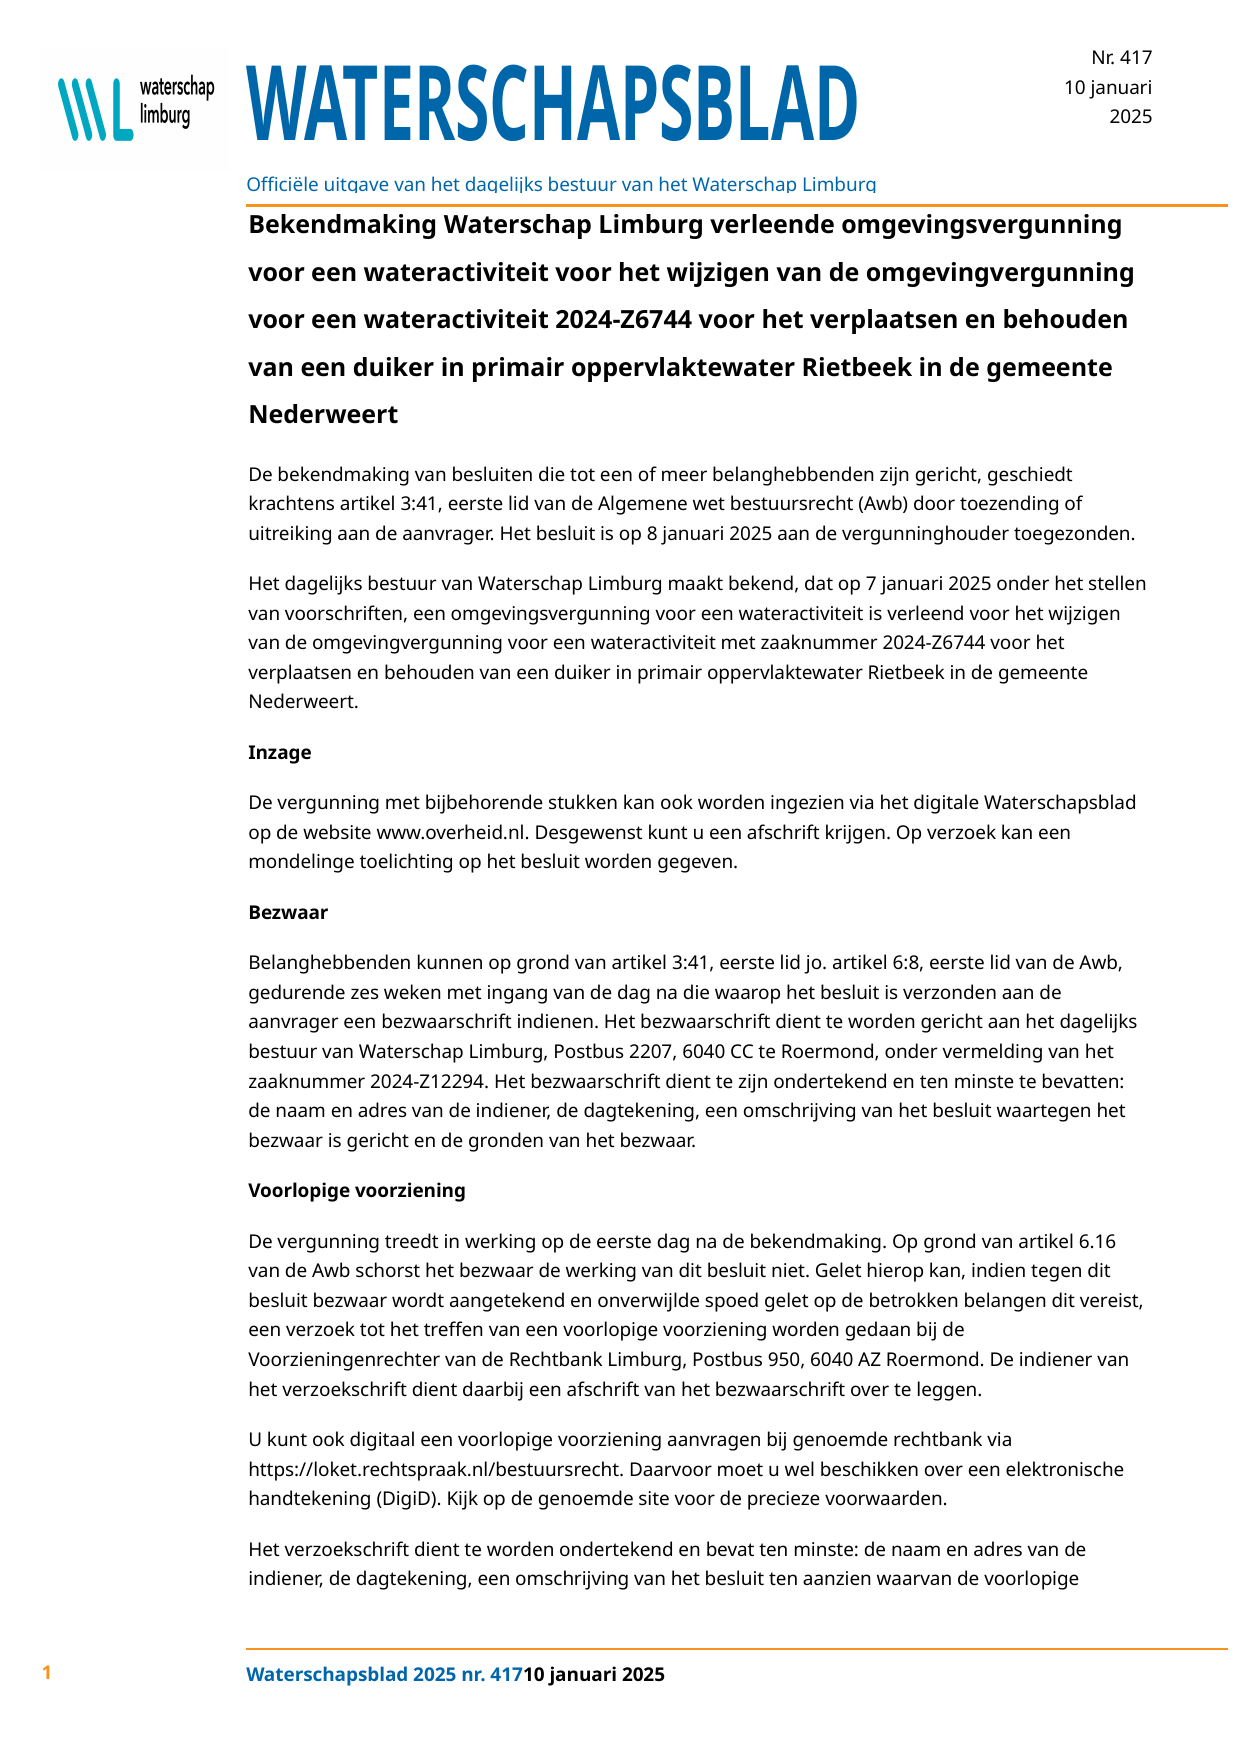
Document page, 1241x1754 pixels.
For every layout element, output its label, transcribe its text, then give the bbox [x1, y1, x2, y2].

text De bekendmaking van besluiten die tot een of meer belanghebbenden zijn gericht, geschiedt krachtens artikel 3:41, eerste lid van de Algemene wet bestuursrecht (Awb) door toezending of uitreiking aan de aanvrager. Het besluit is op 8 januari 2025 aan de vergunninghouder toegezonden. [248, 461, 1152, 546]
text Het dagelijks bestuur van Waterschap Limburg maakt bekend, dat op 7 januari 2025 onder het stellen van voorschriften, een omgevingsvergunning voor een wateractiviteit is verleend voor het wijzigen van de omgevingvergunning voor een wateractiviteit met zaaknummer 2024-Z6744 voor het verplaatsen en behouden van een duiker in primair oppervlaktewater Rietbeek in de gemeente Nederweert. [248, 570, 1152, 714]
text De vergunning treedt in werking op de eerste dag na de bekendmaking. Op grond van artikel 6.16 van de Awb schorst het bezwaar de werking van dit besluit niet. Gelet hierop kan, indien tegen dit besluit bezwaar wordt aangetekend en onverwijlde spoed gelet op de betrokken belangen dit vereist, een verzoek tot het treffen van een voorlopige voorziening worden gedaan bij de Voorzieningenrechter van de Rechtbank Limburg, Postbus 950, 6040 AZ Roermond. De indiener van het verzoekschrift dient daarbij een afschrift van het bezwaarschrift over te leggen. [248, 1228, 1152, 1401]
text U kunt ook digitaal een voorlopige voorziening aanvragen bij genoemde rechtbank via https://loket.rechtspraak.nl/bestuursrecht. Daarvoor moet u wel beschikken over een elektronische handtekening (DigiD). Kijk op de genoemde site voor de precieze voorwaarden. [248, 1426, 1152, 1511]
text Belanghebbenden kunnen op grond van artikel 3:41, eerste lid jo. artikel 6:8, eerste lid van de Awb, gedurende zes weken met ingang van de dag na die waarop het besluit is verzonden aan de aanvrager een bezwaarschrift indienen. Het bezwaarschrift dient te worden gericht aan het dagelijks bestuur van Waterschap Limburg, Postbus 2207, 6040 CC te Roermond, onder vermelding van het zaaknummer 2024-Z12294. Het bezwaarschrift dient te zijn ondertekend en ten minste te bevatten: de naam en adres van de indiener, de dagtekening, een omschrijving van het besluit waartegen het bezwaar is gericht en de gronden van het bezwaar. [248, 949, 1152, 1153]
text De vergunning met bijbehorende stukken kan ook worden ingezien via het digitale Waterschapsblad op de website www.overheid.nl. Desgewenst kunt u een afschrift krijgen. Op verzoek kan een mondelinge toelichting op het besluit worden gegeven. [248, 789, 1152, 874]
text Het verzoekschrift dient te worden ondertekend en bevat ten minste: de naam en adres van de indiener, de dagtekening, een omschrijving van het besluit ten aanzien waarvan de voorlopige [248, 1536, 1152, 1591]
picture [41, 47, 231, 172]
text Bezwaar [248, 899, 1152, 925]
text Inzage [248, 739, 1152, 765]
text Bekendmaking Waterschap Limburg verleende omgevingsvergunning voor een wateractiviteit voor het wijzigen van de omgevingvergunning voor een wateractiviteit 2024-Z6744 voor het verplaatsen en behouden van een duiker in primair oppervlaktewater Rietbeek in de gemeente Nederweert [248, 207, 1152, 431]
text Voorlopige voorziening [248, 1177, 1152, 1203]
